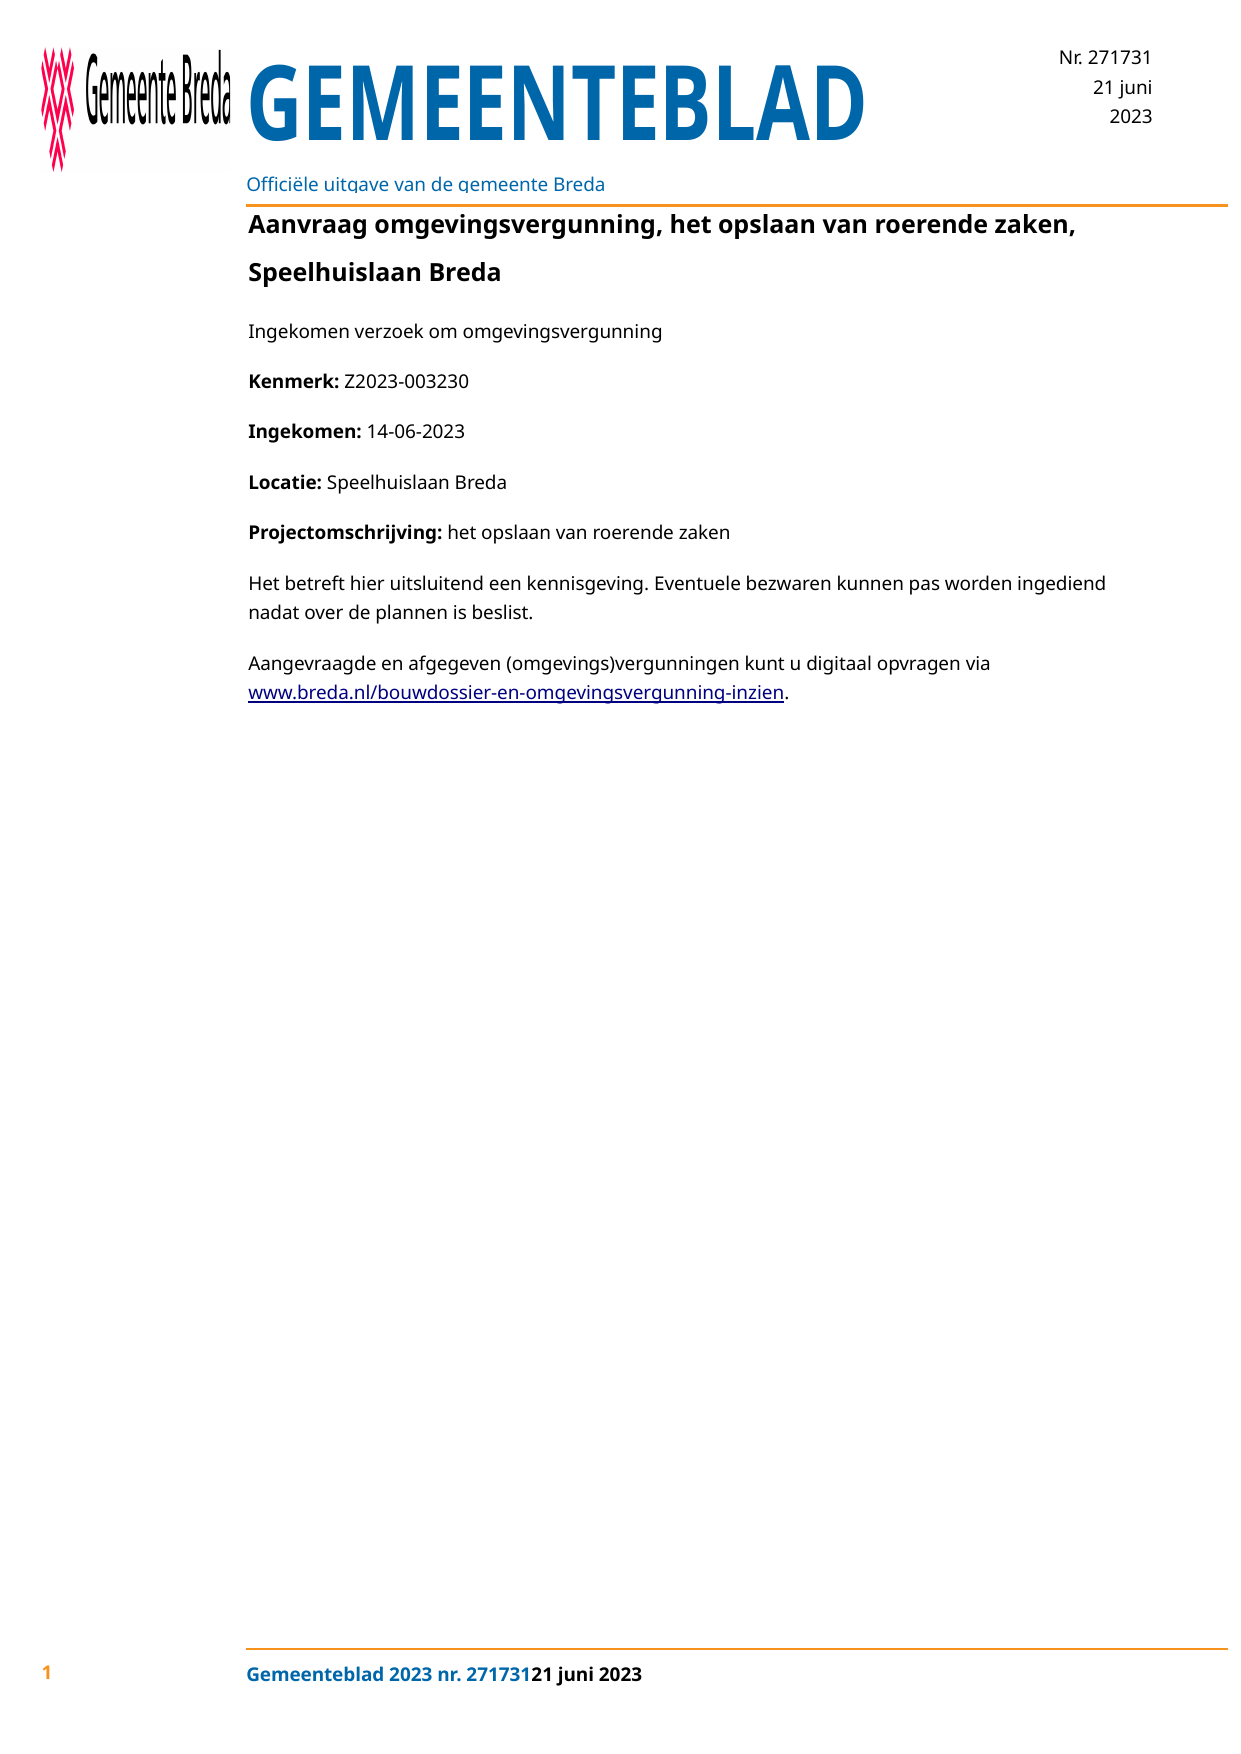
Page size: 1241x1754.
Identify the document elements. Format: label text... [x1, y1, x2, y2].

picture [41, 47, 231, 172]
text Het betreft hier uitsluitend een kennisgeving. Eventuele bezwaren kunnen pas worden ingediend nadat over de plannen is beslist. [248, 570, 1152, 625]
text Aanvraag omgevingsvergunning, het opslaan van roerende zaken, Speelhuislaan Breda [248, 207, 1152, 288]
text Aangevraagde en afgegeven (omgevings)vergunningen kunt u digitaal opvragen via www.breda.nl/bouwdossier-en-omgevingsvergunning-inzien. [248, 650, 1152, 705]
text Kenmerk: Z2023-003230 [248, 368, 1152, 394]
text Ingekomen verzoek om omgevingsvergunning [248, 318, 1152, 344]
text Locatie: Speelhuislaan Breda [248, 469, 1152, 495]
text Ingekomen: 14-06-2023 [248, 419, 1152, 444]
text Projectomschrijving: het opslaan van roerende zaken [248, 519, 1152, 545]
